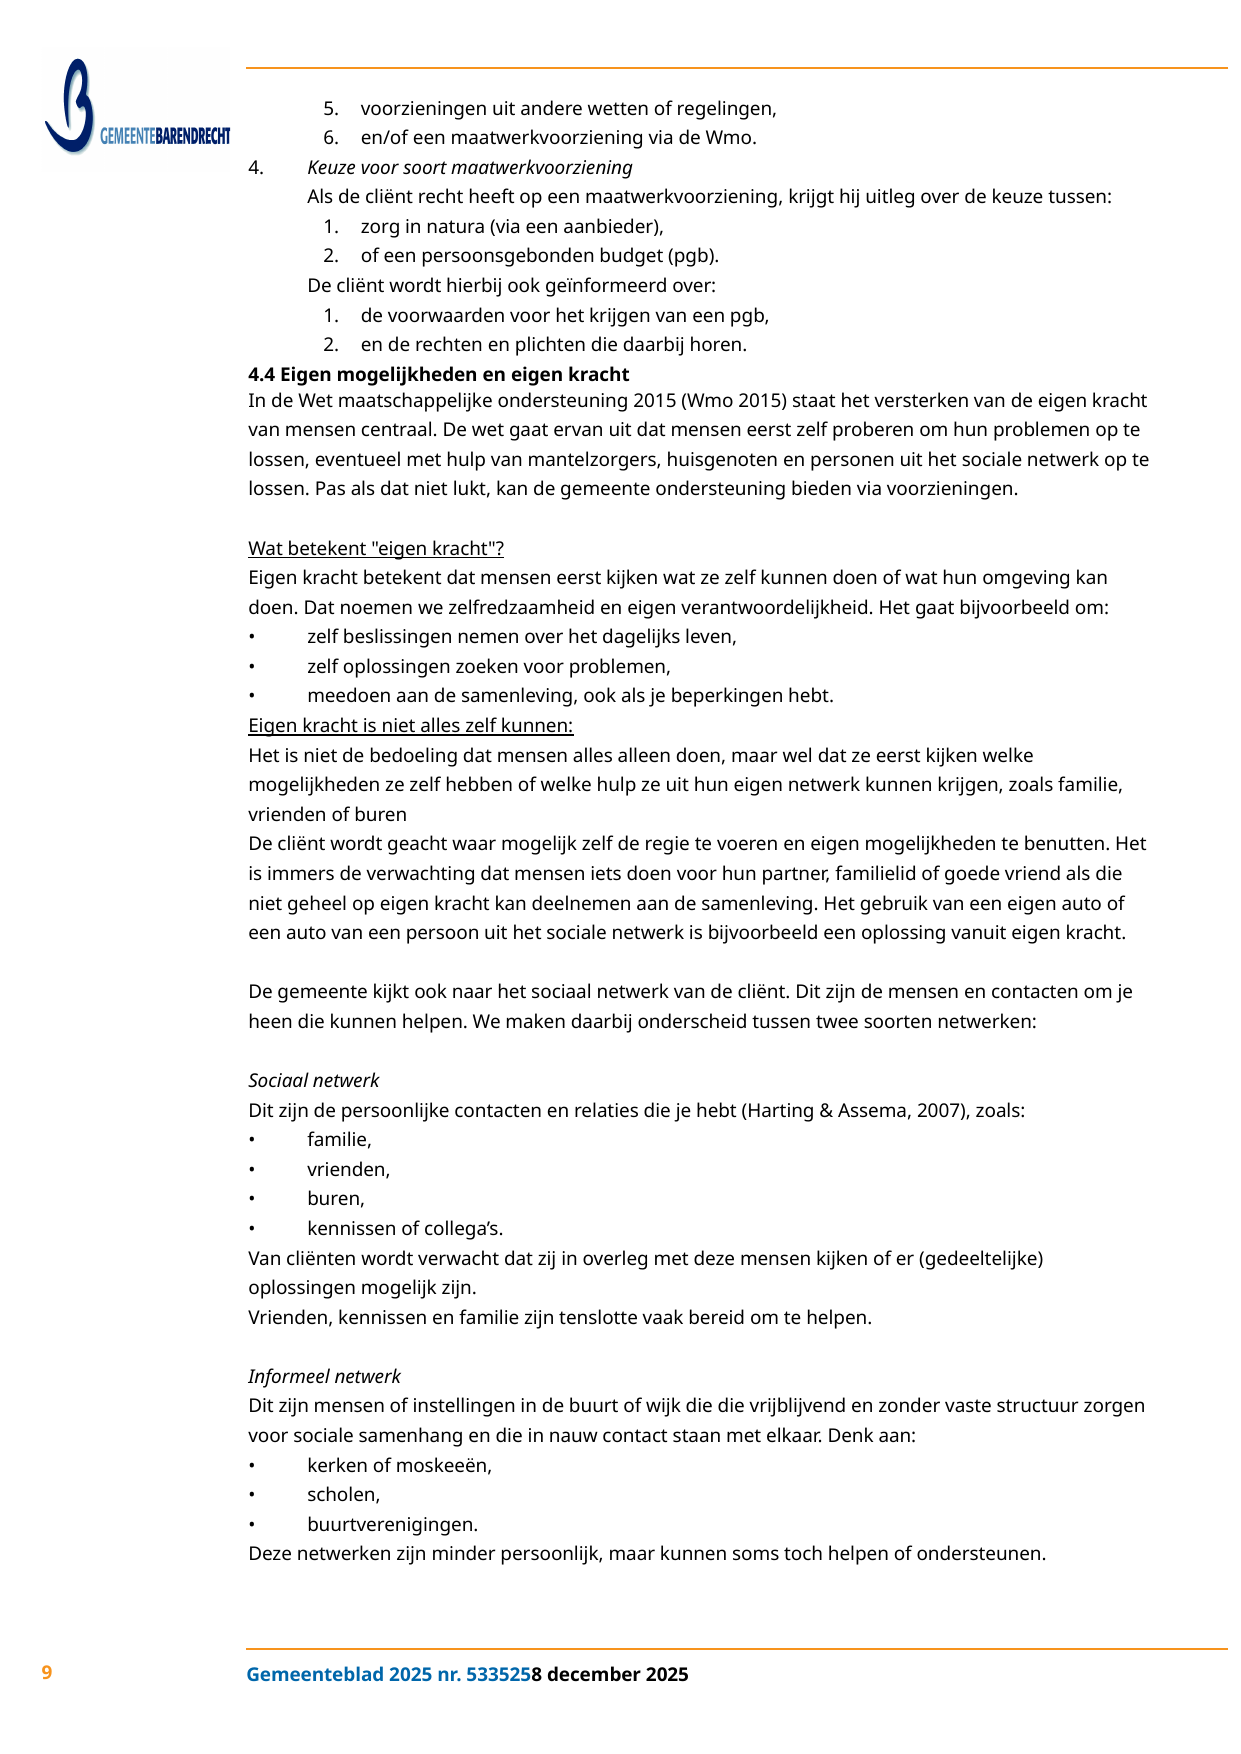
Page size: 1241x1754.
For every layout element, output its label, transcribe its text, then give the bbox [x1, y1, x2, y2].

text Informeel netwerk [248, 1363, 1152, 1389]
text Eigen kracht is niet alles zelf kunnen: [248, 712, 1152, 738]
list buren, [248, 1186, 1152, 1211]
text Wat betekent "eigen kracht"? [248, 535, 1152, 560]
list familie, [248, 1126, 1152, 1152]
list De cliënt wordt hierbij ook geïnformeerd over: [248, 272, 1152, 298]
list kennissen of collega’s. [248, 1215, 1152, 1241]
list en/of een maatwerkvoorziening via de Wmo. [323, 124, 1152, 150]
text De gemeente kijkt ook naar het sociaal netwerk van de cliënt. Dit zijn de mensen en contacten om je heen die kunnen helpen. We maken daarbij onderscheid tussen twee soorten netwerken: [248, 978, 1152, 1034]
list en de rechten en plichten die daarbij horen. [323, 331, 1152, 357]
list voorzieningen uit andere wetten of regelingen, [323, 95, 1152, 121]
text 4.4 Eigen mogelijkheden en eigen kracht [248, 361, 1152, 387]
text Vrienden, kennissen en familie zijn tenslotte vaak bereid om te helpen. [248, 1304, 1152, 1329]
text Dit zijn de persoonlijke contacten en relaties die je hebt (Harting & Assema, 2007), zoals: [248, 1097, 1152, 1122]
list zelf oplossingen zoeken voor problemen, [248, 653, 1152, 679]
text Sociaal netwerk [248, 1067, 1152, 1093]
list kerken of moskeeën, [248, 1452, 1152, 1477]
list de voorwaarden voor het krijgen van een pgb, [323, 302, 1152, 328]
list zelf beslissingen nemen over het dagelijks leven, [248, 623, 1152, 649]
list Keuze voor soort maatwerkvoorziening [248, 154, 1152, 180]
text Eigen kracht betekent dat mensen eerst kijken wat ze zelf kunnen doen of wat hun omgeving kan doen. Dat noemen we zelfredzaamheid en eigen verantwoordelijkheid. Het gaat bijvoorbeeld om: [248, 564, 1152, 619]
list vrienden, [248, 1156, 1152, 1182]
text Van cliënten wordt verwacht dat zij in overleg met deze mensen kijken of er (gedeeltelijke) oplossingen mogelijk zijn. [248, 1245, 1152, 1300]
list of een persoonsgebonden budget (pgb). [323, 243, 1152, 268]
list scholen, [248, 1481, 1152, 1507]
text Het is niet de bedoeling dat mensen alles alleen doen, maar wel dat ze eerst kijken welke mogelijkheden ze zelf hebben of welke hulp ze uit hun eigen netwerk kunnen krijgen, zoals familie, vrienden of buren [248, 742, 1152, 827]
list meedoen aan de samenleving, ook als je beperkingen hebt. [248, 683, 1152, 708]
picture [41, 47, 231, 172]
list Als de cliënt recht heeft op een maatwerkvoorziening, krijgt hij uitleg over de keuze tussen: [248, 183, 1152, 209]
text De cliënt wordt geacht waar mogelijk zelf de regie te voeren en eigen mogelijkheden te benutten. Het is immers de verwachting dat mensen iets doen voor hun partner, familielid of goede vriend als die niet geheel op eigen kracht kan deelnemen aan de samenleving. Het gebruik van een eigen auto of een auto van een persoon uit het sociale netwerk is bijvoorbeeld een oplossing vanuit eigen kracht. [248, 831, 1152, 945]
list zorg in natura (via een aanbieder), [323, 213, 1152, 239]
list buurtverenigingen. [248, 1511, 1152, 1537]
text Deze netwerken zijn minder persoonlijk, maar kunnen soms toch helpen of ondersteunen. [248, 1541, 1152, 1566]
text In de Wet maatschappelijke ondersteuning 2015 (Wmo 2015) staat het versterken van de eigen kracht van mensen centraal. De wet gaat ervan uit dat mensen eerst zelf proberen om hun problemen op te lossen, eventueel met hulp van mantelzorgers, huisgenoten en personen uit het sociale netwerk op te lossen. Pas als dat niet lukt, kan de gemeente ondersteuning bieden via voorzieningen. [248, 387, 1152, 501]
text Dit zijn mensen of instellingen in de buurt of wijk die die vrijblijvend en zonder vaste structuur zorgen voor sociale samenhang en die in nauw contact staan met elkaar. Denk aan: [248, 1393, 1152, 1448]
